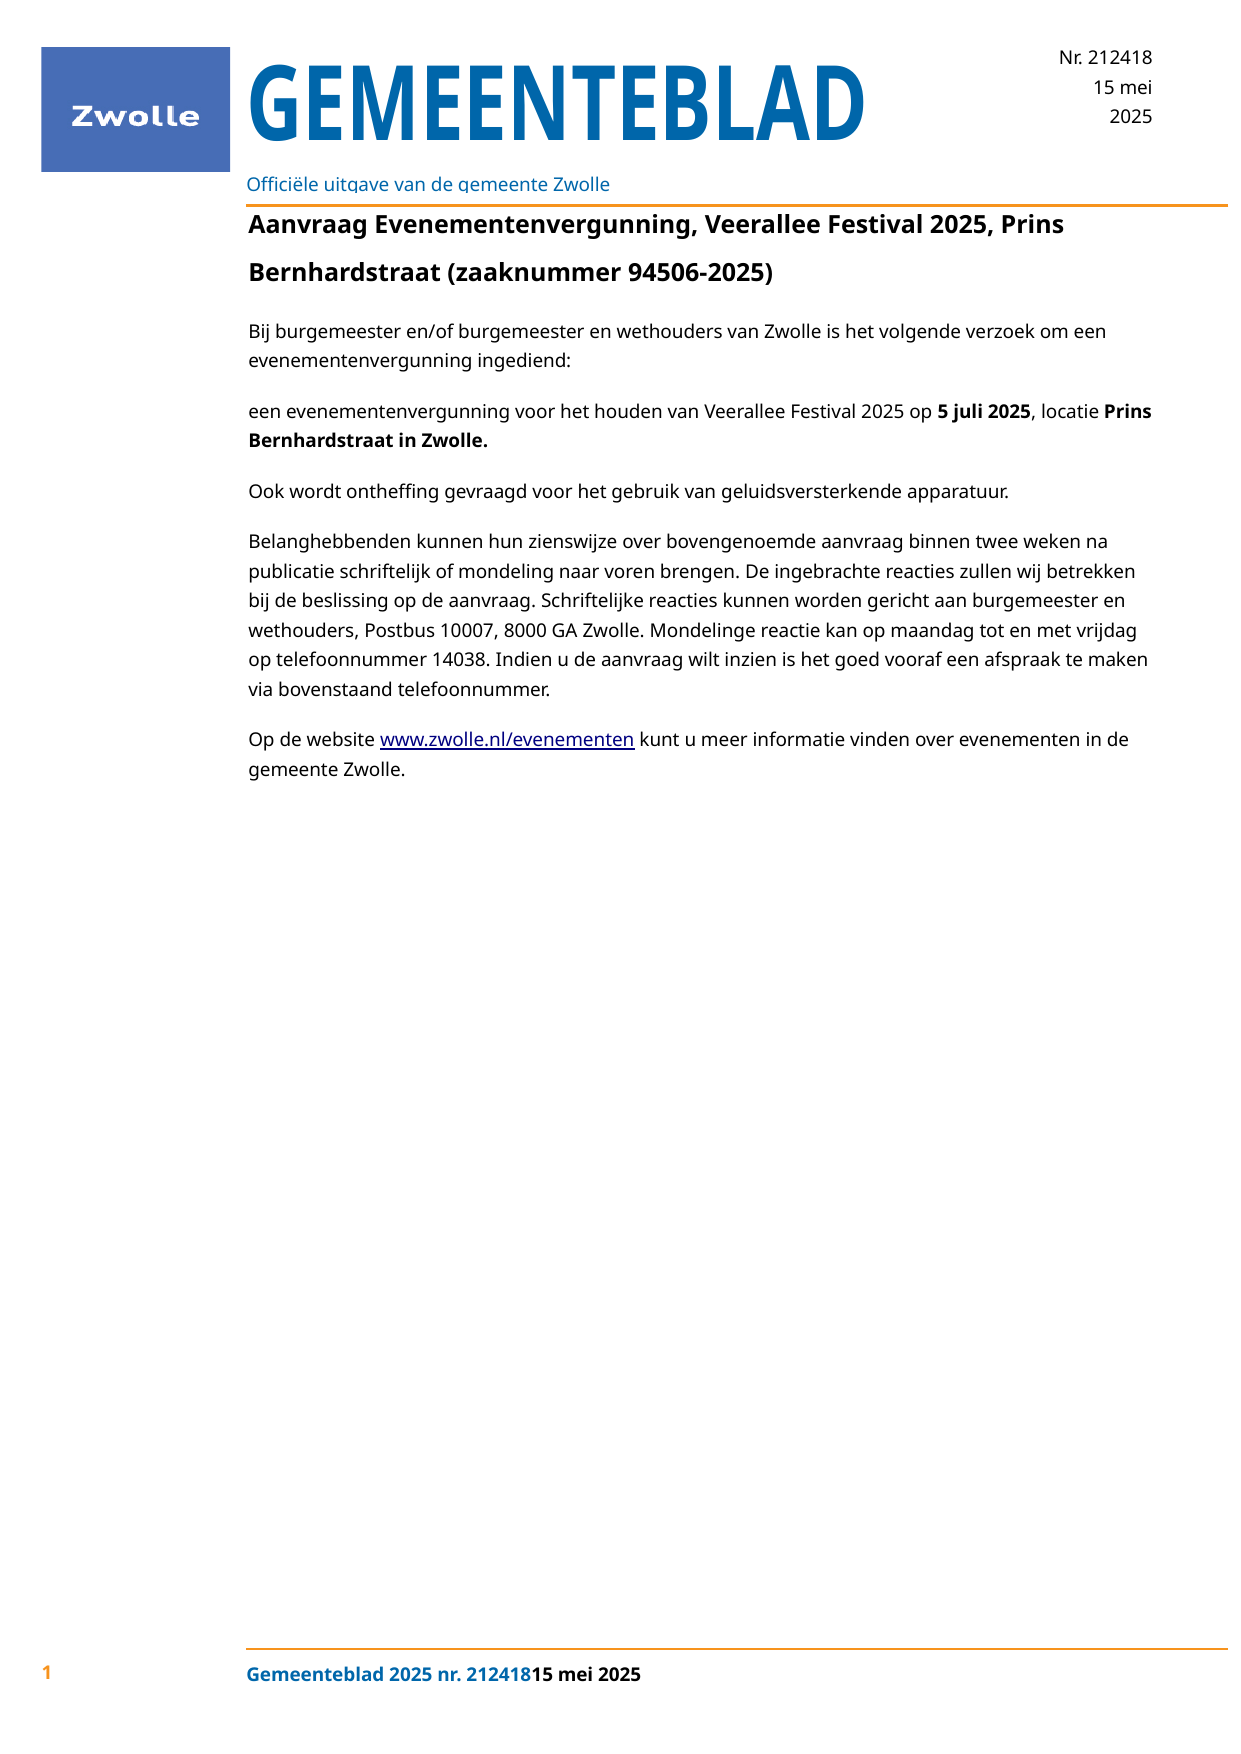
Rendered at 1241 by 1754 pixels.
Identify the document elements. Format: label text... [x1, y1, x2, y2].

text een evenementenvergunning voor het houden van Veerallee Festival 2025 op 5 juli 2025, locatie Prins Bernhardstraat in Zwolle. [248, 398, 1152, 453]
text Ook wordt ontheffing gevraagd voor het gebruik van geluidsversterkende apparatuur. [248, 478, 1152, 504]
text Bij burgemeester en/of burgemeester en wethouders van Zwolle is het volgende verzoek om een evenementenvergunning ingediend: [248, 318, 1152, 373]
text Aanvraag Evenementenvergunning, Veerallee Festival 2025, Prins Bernhardstraat (zaaknummer 94506-2025) [248, 207, 1152, 288]
picture [41, 47, 231, 172]
text Belanghebbenden kunnen hun zienswijze over bovengenoemde aanvraag binnen twee weken na publicatie schriftelijk of mondeling naar voren brengen. De ingebrachte reacties zullen wij betrekken bij de beslissing op de aanvraag. Schriftelijke reacties kunnen worden gericht aan burgemeester en wethouders, Postbus 10007, 8000 GA Zwolle. Mondelinge reactie kan op maandag tot en met vrijdag op telefoonnummer 14038. Indien u de aanvraag wilt inzien is het goed vooraf een afspraak te maken via bovenstaand telefoonnummer. [248, 528, 1152, 702]
text Op de website www.zwolle.nl/evenementen kunt u meer informatie vinden over evenementen in de gemeente Zwolle. [248, 727, 1152, 782]
